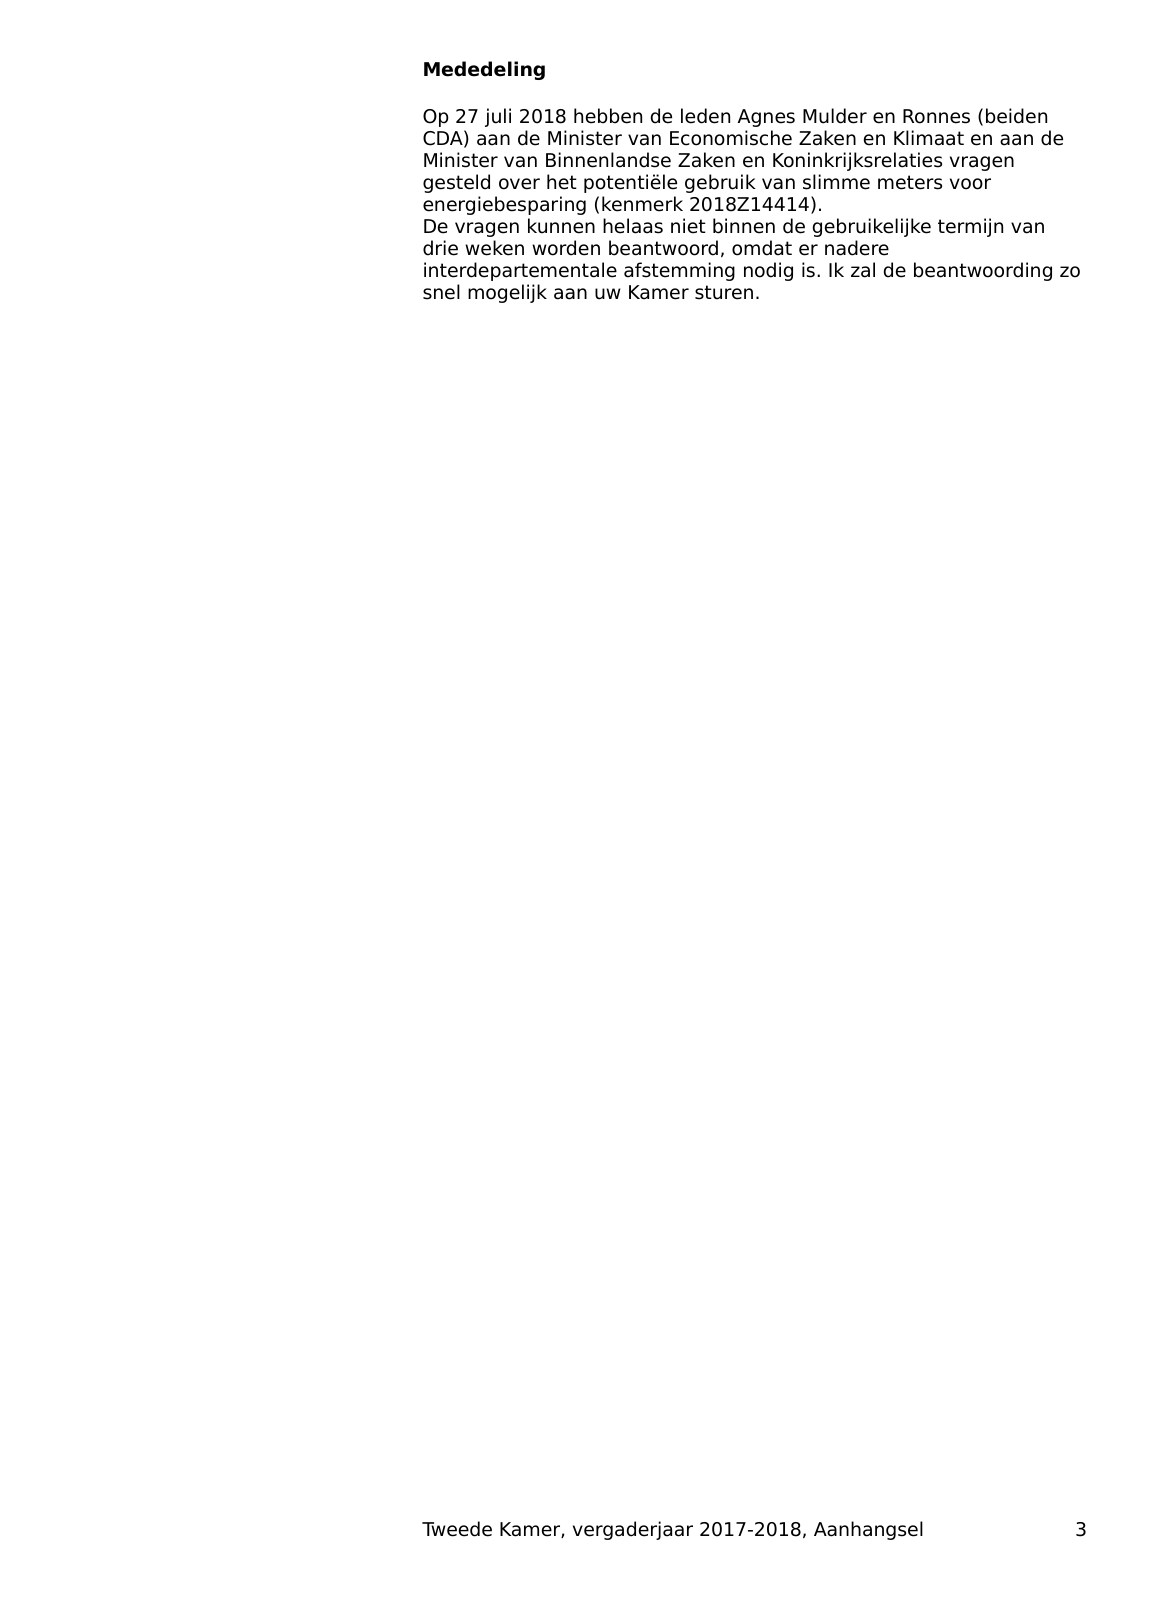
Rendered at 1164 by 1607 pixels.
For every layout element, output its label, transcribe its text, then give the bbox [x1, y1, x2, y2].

text Op 27 juli 2018 hebben de leden Agnes Mulder en Ronnes (beiden CDA) aan de Minister van Economische Zaken en Klimaat en aan de Minister van Binnenlandse Zaken en Koninkrijksrelaties vragen gesteld over het potentiële gebruik van slimme meters voor energiebesparing (kenmerk 2018Z14414). [422, 106, 1087, 216]
text De vragen kunnen helaas niet binnen de gebruikelijke termijn van drie weken worden beantwoord, omdat er nadere interdepartementale afstemming nodig is. Ik zal de beantwoording zo snel mogelijk aan uw Kamer sturen. [422, 216, 1087, 304]
subtitle Mededeling [422, 59, 1087, 81]
